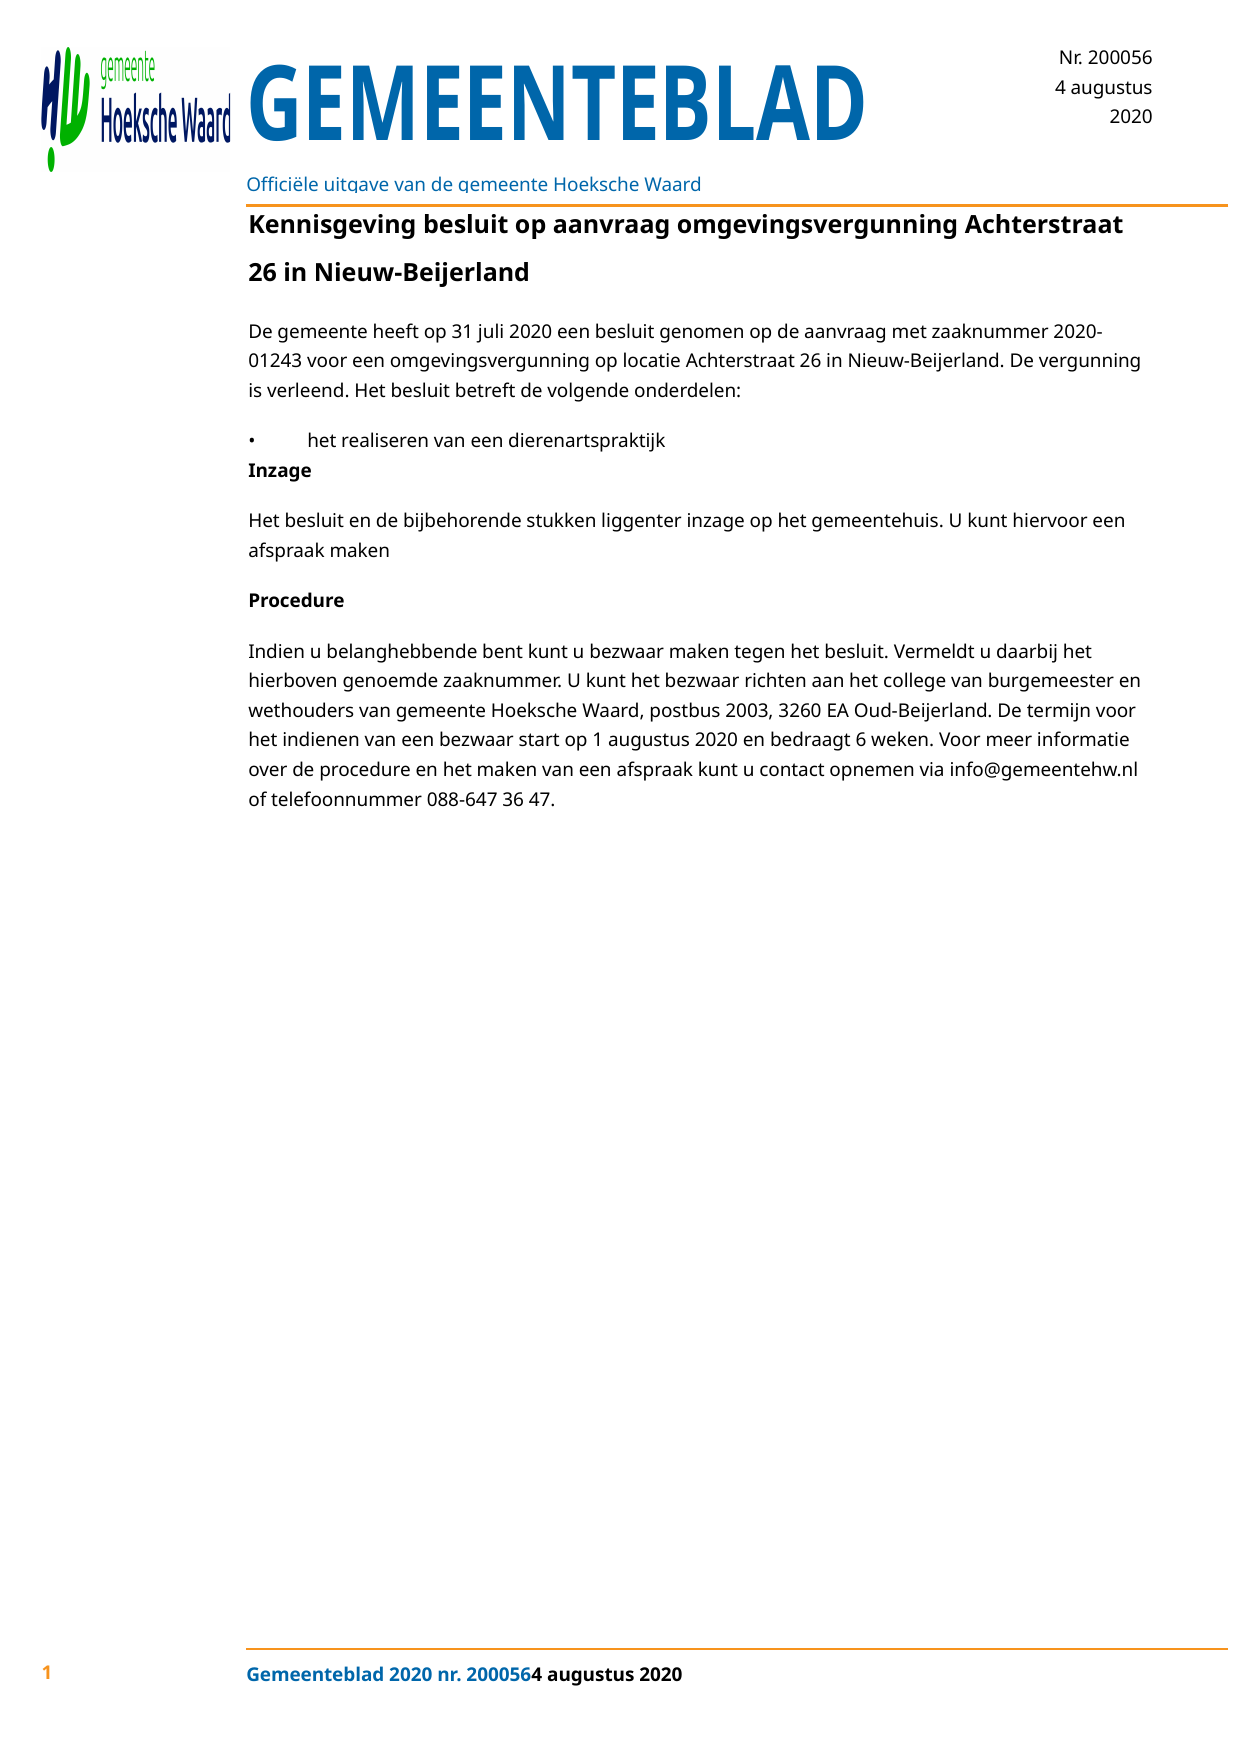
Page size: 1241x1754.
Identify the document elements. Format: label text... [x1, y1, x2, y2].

text Procedure [248, 587, 1152, 613]
text Inzage [248, 457, 1152, 483]
text Indien u belanghebbende bent kunt u bezwaar maken tegen het besluit. Vermeldt u daarbij het hierboven genoemde zaaknummer. U kunt het bezwaar richten aan het college van burgemeester en wethouders van gemeente Hoeksche Waard, postbus 2003, 3260 EA Oud-Beijerland. De termijn voor het indienen van een bezwaar start op 1 augustus 2020 en bedraagt 6 weken. Voor meer informatie over de procedure en het maken van een afspraak kunt u contact opnemen via info@gemeentehw.nl of telefoonnummer 088-647 36 47. [248, 638, 1152, 812]
list het realiseren van een dierenartspraktijk [248, 427, 1152, 453]
text Het besluit en de bijbehorende stukken liggenter inzage op het gemeentehuis. U kunt hiervoor een afspraak maken [248, 507, 1152, 563]
picture [41, 47, 231, 172]
text De gemeente heeft op 31 juli 2020 een besluit genomen op de aanvraag met zaaknummer 2020-01243 voor een omgevingsvergunning op locatie Achterstraat 26 in Nieuw-Beijerland. De vergunning is verleend. Het besluit betreft de volgende onderdelen: [248, 318, 1152, 403]
text Kennisgeving besluit op aanvraag omgevingsvergunning Achterstraat 26 in Nieuw-Beijerland [248, 207, 1152, 288]
